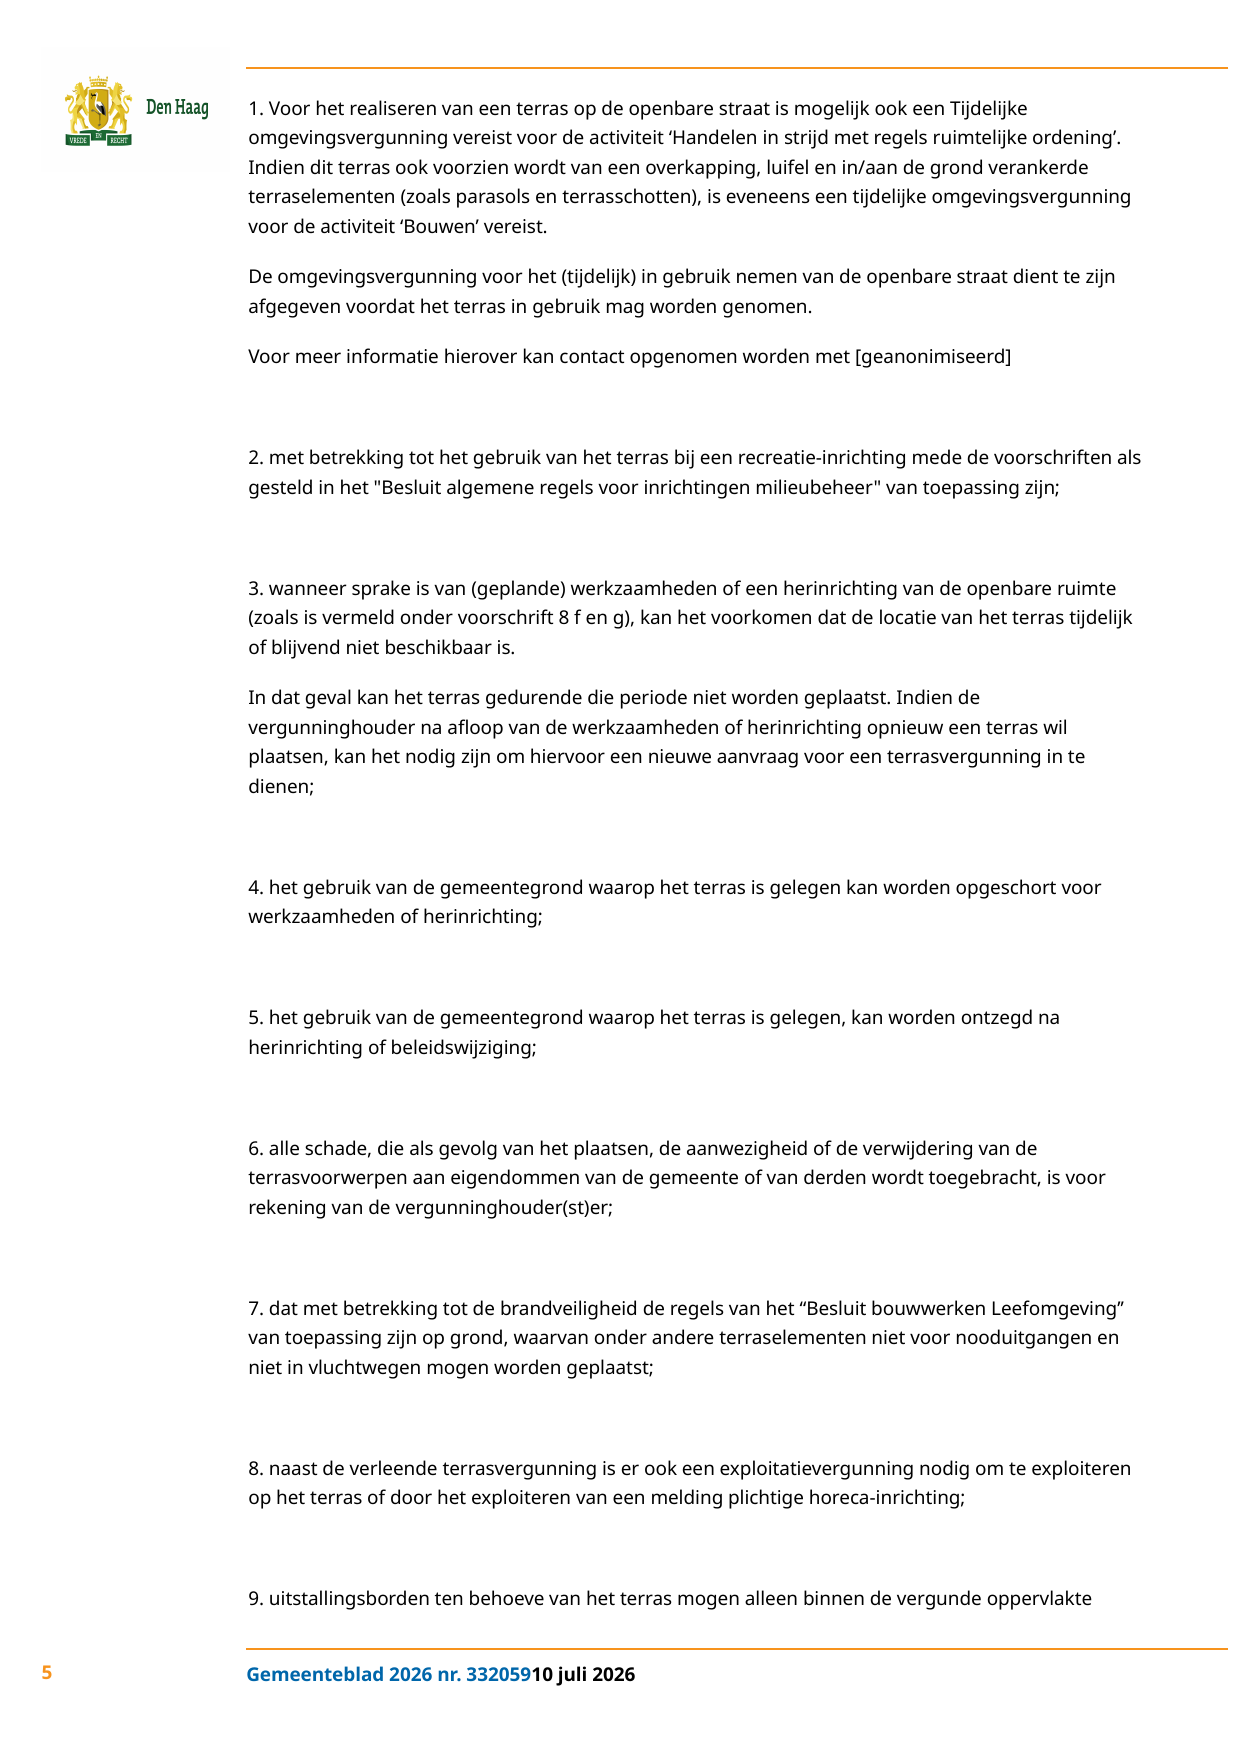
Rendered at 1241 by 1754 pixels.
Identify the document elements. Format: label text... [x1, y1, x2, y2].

text 4. het gebruik van de gemeentegrond waarop het terras is gelegen kan worden opgeschort voor werkzaamheden of herinrichting; [248, 874, 1152, 929]
text Voor meer informatie hierover kan contact opgenomen worden met [geanonimiseerd] [248, 343, 1152, 369]
text 7. dat met betrekking tot de brandveiligheid de regels van het “Besluit bouwwerken Leefomgeving’’ van toepassing zijn op grond, waarvan onder andere terraselementen niet voor nooduitgangen en niet in vluchtwegen mogen worden geplaatst; [248, 1295, 1152, 1380]
text 3. wanneer sprake is van (geplande) werkzaamheden of een herinrichting van de openbare ruimte (zoals is vermeld onder voorschrift 8 f en g), kan het voorkomen dat de locatie van het terras tijdelijk of blijvend niet beschikbaar is. [248, 575, 1152, 660]
text 1. Voor het realiseren van een terras op de openbare straat is mogelijk ook een Tijdelijke omgevingsvergunning vereist voor de activiteit ‘Handelen in strijd met regels ruimtelijke ordening’. Indien dit terras ook voorzien wordt van een overkapping, luifel en in/aan de grond verankerde terraselementen (zoals parasols en terrasschotten), is eveneens een tijdelijke omgevingsvergunning voor de activiteit ‘Bouwen’ vereist. [248, 95, 1152, 239]
text De omgevingsvergunning voor het (tijdelijk) in gebruik nemen van de openbare straat dient te zijn afgegeven voordat het terras in gebruik mag worden genomen. [248, 263, 1152, 319]
picture [41, 47, 231, 172]
text In dat geval kan het terras gedurende die periode niet worden geplaatst. Indien de vergunninghouder na afloop van de werkzaamheden of herinrichting opnieuw een terras wil plaatsen, kan het nodig zijn om hiervoor een nieuwe aanvraag voor een terrasvergunning in te dienen; [248, 684, 1152, 799]
text 6. alle schade, die als gevolg van het plaatsen, de aanwezigheid of de verwijdering van de terrasvoorwerpen aan eigendommen van de gemeente of van derden wordt toegebracht, is voor rekening van de vergunninghouder(st)er; [248, 1135, 1152, 1220]
text 2. met betrekking tot het gebruik van het terras bij een recreatie-inrichting mede de voorschriften als gesteld in het "Besluit algemene regels voor inrichtingen milieubeheer" van toepassing zijn; [248, 444, 1152, 500]
text 9. uitstallingsborden ten behoeve van het terras mogen alleen binnen de vergunde oppervlakte [248, 1585, 1152, 1611]
text 8. naast de verleende terrasvergunning is er ook een exploitatievergunning nodig om te exploiteren op het terras of door het exploiteren van een melding plichtige horeca-inrichting; [248, 1455, 1152, 1510]
text 5. het gebruik van de gemeentegrond waarop het terras is gelegen, kan worden ontzegd na herinrichting of beleidswijziging; [248, 1004, 1152, 1060]
